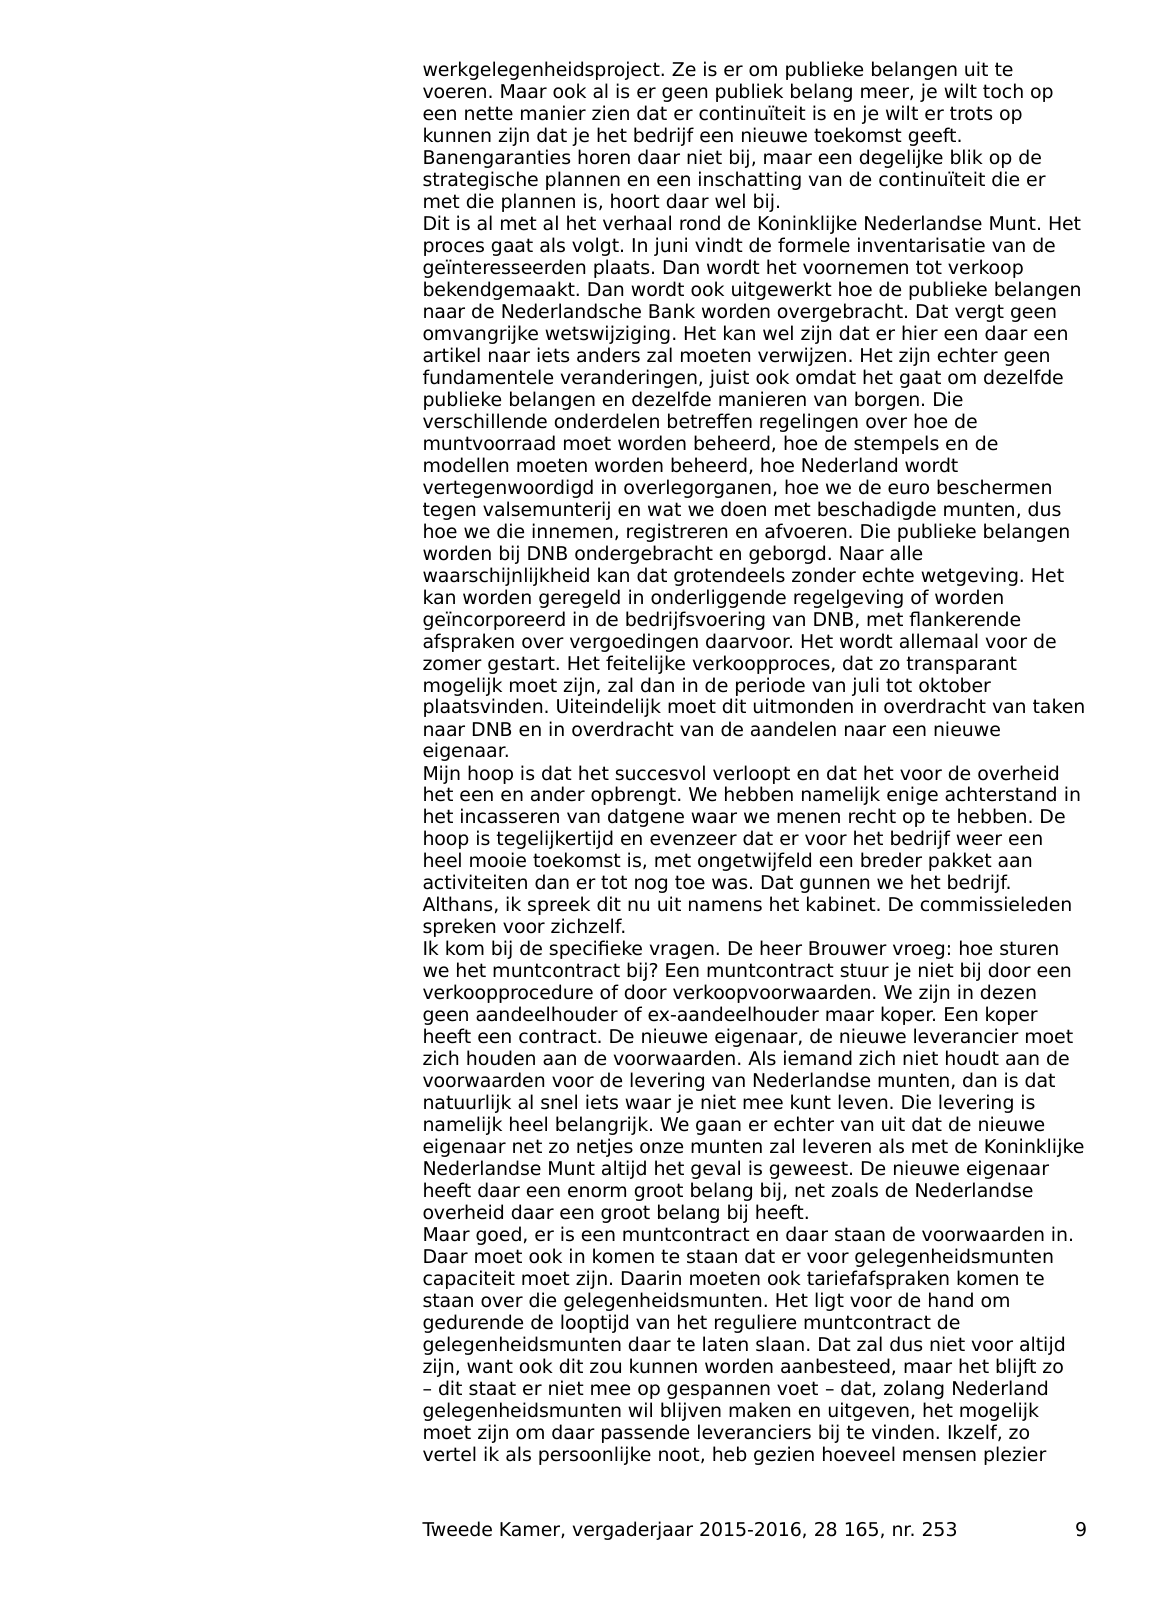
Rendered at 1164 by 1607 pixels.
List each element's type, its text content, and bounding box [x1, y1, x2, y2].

text Mijn hoop is dat het succesvol verloopt en dat het voor de overheid het een en ander opbrengt. We hebben namelijk enige achterstand in het incasseren van datgene waar we menen recht op te hebben. De hoop is tegelijkertijd en evenzeer dat er voor het bedrijf weer een heel mooie toekomst is, met ongetwijfeld een breder pakket aan activiteiten dan er tot nog toe was. Dat gunnen we het bedrijf. Althans, ik spreek dit nu uit namens het kabinet. De commissieleden spreken voor zichzelf. [422, 762, 1087, 938]
text werkgelegenheidsproject. Ze is er om publieke belangen uit te voeren. Maar ook al is er geen publiek belang meer, je wilt toch op een nette manier zien dat er continuïteit is en je wilt er trots op kunnen zijn dat je het bedrijf een nieuwe toekomst geeft. Banengaranties horen daar niet bij, maar een degelijke blik op de strategische plannen en een inschatting van de continuïteit die er met die plannen is, hoort daar wel bij. [422, 59, 1087, 213]
text Ik kom bij de specifieke vragen. De heer Brouwer vroeg: hoe sturen we het muntcontract bij? Een muntcontract stuur je niet bij door een verkoopprocedure of door verkoopvoorwaarden. We zijn in dezen geen aandeelhouder of ex-aandeelhouder maar koper. Een koper heeft een contract. De nieuwe eigenaar, de nieuwe leverancier moet zich houden aan de voorwaarden. Als iemand zich niet houdt aan de voorwaarden voor de levering van Nederlandse munten, dan is dat natuurlijk al snel iets waar je niet mee kunt leven. Die levering is namelijk heel belangrijk. We gaan er echter van uit dat de nieuwe eigenaar net zo netjes onze munten zal leveren als met de Koninklijke Nederlandse Munt altijd het geval is geweest. De nieuwe eigenaar heeft daar een enorm groot belang bij, net zoals de Nederlandse overheid daar een groot belang bij heeft. [422, 938, 1087, 1224]
text Dit is al met al het verhaal rond de Koninklijke Nederlandse Munt. Het proces gaat als volgt. In juni vindt de formele inventarisatie van de geïnteresseerden plaats. Dan wordt het voornemen tot verkoop bekendgemaakt. Dan wordt ook uitgewerkt hoe de publieke belangen naar de Nederlandsche Bank worden overgebracht. Dat vergt geen omvangrijke wetswijziging. Het kan wel zijn dat er hier een daar een artikel naar iets anders zal moeten verwijzen. Het zijn echter geen fundamentele veranderingen, juist ook omdat het gaat om dezelfde publieke belangen en dezelfde manieren van borgen. Die verschillende onderdelen betreffen regelingen over hoe de muntvoorraad moet worden beheerd, hoe de stempels en de modellen moeten worden beheerd, hoe Nederland wordt vertegenwoordigd in overlegorganen, hoe we de euro beschermen tegen valsemunterij en wat we doen met beschadigde munten, dus hoe we die innemen, registreren en afvoeren. Die publieke belangen worden bij DNB ondergebracht en geborgd. Naar alle waarschijnlijkheid kan dat grotendeels zonder echte wetgeving. Het kan worden geregeld in onderliggende regelgeving of worden geïncorporeerd in de bedrijfsvoering van DNB, met flankerende afspraken over vergoedingen daarvoor. Het wordt allemaal voor de zomer gestart. Het feitelijke verkoopproces, dat zo transparant mogelijk moet zijn, zal dan in de periode van juli tot oktober plaatsvinden. Uiteindelijk moet dit uitmonden in overdracht van taken naar DNB en in overdracht van de aandelen naar een nieuwe eigenaar. [422, 213, 1087, 762]
text Maar goed, er is een muntcontract en daar staan de voorwaarden in. Daar moet ook in komen te staan dat er voor gelegenheidsmunten capaciteit moet zijn. Daarin moeten ook tariefafspraken komen te staan over die gelegenheidsmunten. Het ligt voor de hand om gedurende de looptijd van het reguliere muntcontract de gelegenheidsmunten daar te laten slaan. Dat zal dus niet voor altijd zijn, want ook dit zou kunnen worden aanbesteed, maar het blijft zo – dit staat er niet mee op gespannen voet – dat, zolang Nederland gelegenheidsmunten wil blijven maken en uitgeven, het mogelijk moet zijn om daar passende leveranciers bij te vinden. Ikzelf, zo vertel ik als persoonlijke noot, heb gezien hoeveel mensen plezier [422, 1224, 1087, 1466]
